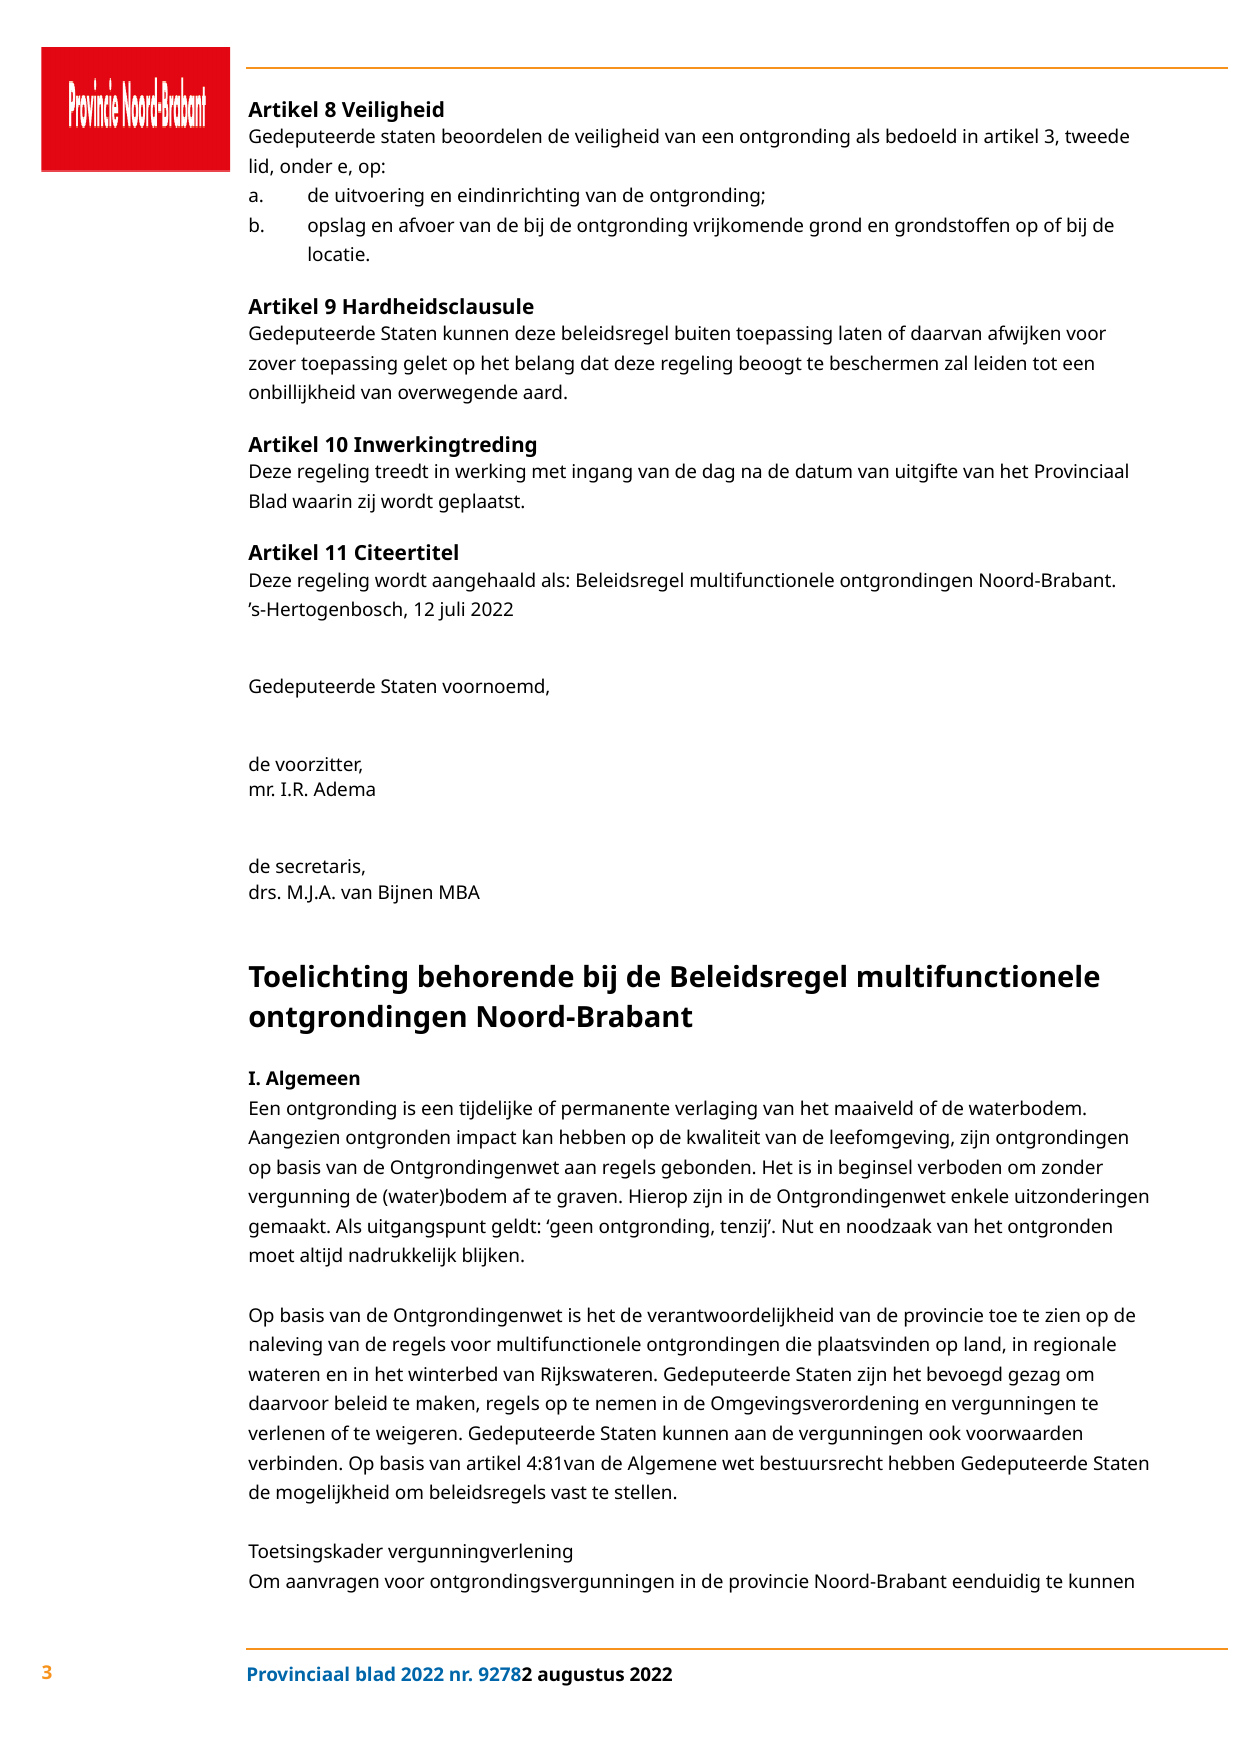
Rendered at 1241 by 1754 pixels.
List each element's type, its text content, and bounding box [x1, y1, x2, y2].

text Een ontgronding is een tijdelijke of permanente verlaging van het maaiveld of de waterbodem. Aangezien ontgronden impact kan hebben op de kwaliteit van de leefomgeving, zijn ontgrondingen op basis van de Ontgrondingenwet aan regels gebonden. Het is in beginsel verboden om zonder vergunning de (water)bodem af te graven. Hierop zijn in de Ontgrondingenwet enkele uitzonderingen gemaakt. Als uitgangspunt geldt: ‘geen ontgronding, tenzij’. Nut en noodzaak van het ontgronden moet altijd nadrukkelijk blijken. [248, 1095, 1152, 1268]
text Deze regeling treedt in werking met ingang van de dag na de datum van uitgifte van het Provinciaal Blad waarin zij wordt geplaatst. [248, 458, 1152, 514]
text Deze regeling wordt aangehaald als: Beleidsregel multifunctionele ontgrondingen Noord-Brabant. [248, 567, 1152, 593]
text Artikel 9 Hardheidsclausule [248, 292, 1152, 320]
text Om aanvragen voor ontgrondingsvergunningen in de provincie Noord-Brabant eenduidig te kunnen [248, 1568, 1152, 1594]
text Artikel 11 Citeertitel [248, 538, 1152, 567]
text Toelichting behorende bij de Beleidsregel multifunctionele ontgrondingen Noord-Brabant [248, 957, 1152, 1036]
text Gedeputeerde staten beoordelen de veiligheid van een ontgronding als bedoeld in artikel 3, tweede lid, onder e, op: [248, 123, 1152, 178]
text mr. I.R. Adema [248, 777, 1152, 802]
text Artikel 10 Inwerkingtreding [248, 430, 1152, 458]
text I. Algemeen [248, 1065, 1152, 1091]
text Artikel 8 Veiligheid [248, 95, 1152, 123]
text Toetsingskader vergunningverlening [248, 1538, 1152, 1564]
list de uitvoering en eindinrichting van de ontgronding; [248, 182, 1152, 208]
text Op basis van de Ontgrondingenwet is het de verantwoordelijkheid van de provincie toe te zien op de naleving van de regels voor multifunctionele ontgrondingen die plaatsvinden op land, in regionale wateren en in het winterbed van Rijkswateren. Gedeputeerde Staten zijn het bevoegd gezag om daarvoor beleid te maken, regels op te nemen in de Omgevingsverordening en vergunningen te verlenen of te weigeren. Gedeputeerde Staten kunnen aan de vergunningen ook voorwaarden verbinden. Op basis van artikel 4:81van de Algemene wet bestuursrecht hebben Gedeputeerde Staten de mogelijkheid om beleidsregels vast te stellen. [248, 1302, 1152, 1505]
text Gedeputeerde Staten voornoemd, [248, 674, 1152, 699]
text de secretaris, [248, 854, 1152, 879]
picture [41, 47, 231, 172]
text ’s-Hertogenbosch, 12 juli 2022 [248, 596, 1152, 622]
list opslag en afvoer van de bij de ontgronding vrijkomende grond en grondstoffen op of bij de locatie. [248, 212, 1152, 267]
text Gedeputeerde Staten kunnen deze beleidsregel buiten toepassing laten of daarvan afwijken voor zover toepassing gelet op het belang dat deze regeling beoogt te beschermen zal leiden tot een onbillijkheid van overwegende aard. [248, 320, 1152, 405]
text de voorzitter, [248, 751, 1152, 777]
text drs. M.J.A. van Bijnen MBA [248, 879, 1152, 905]
